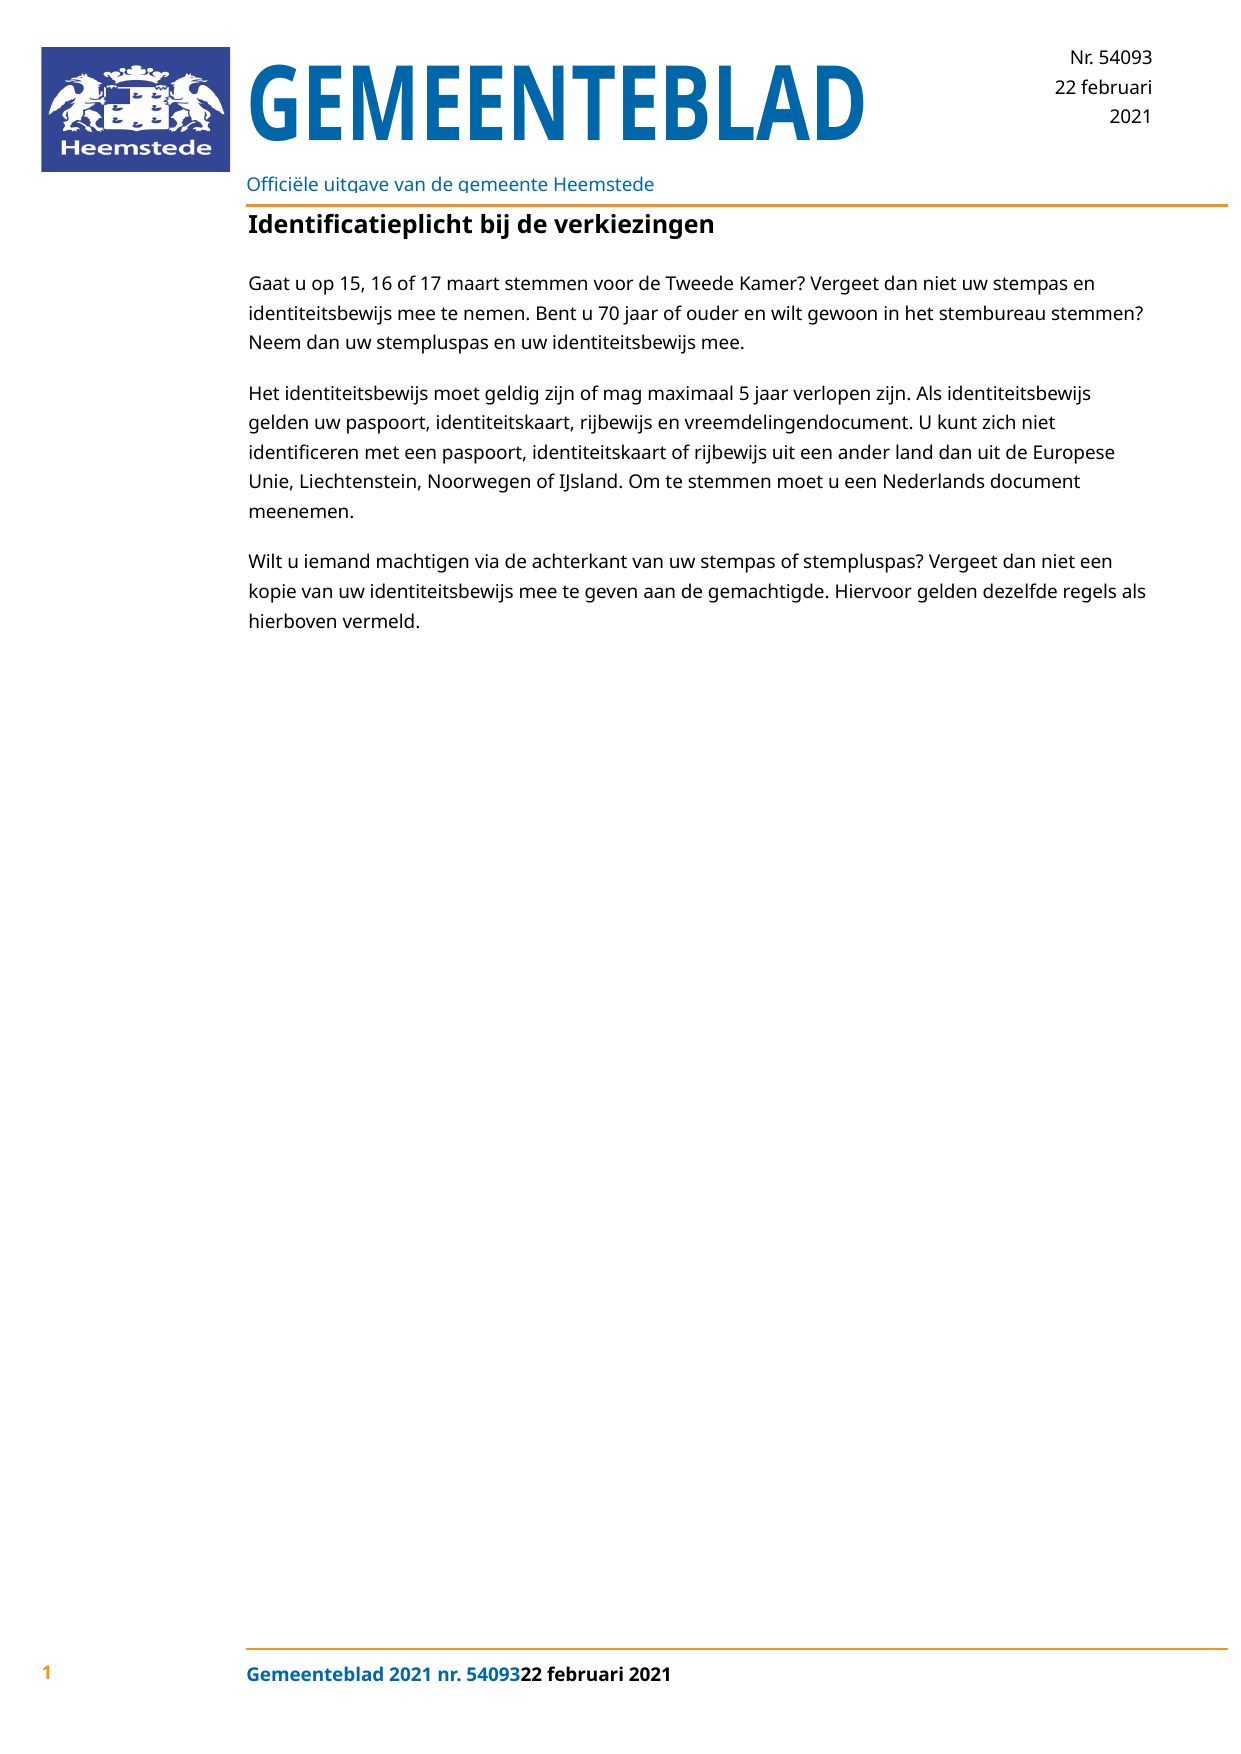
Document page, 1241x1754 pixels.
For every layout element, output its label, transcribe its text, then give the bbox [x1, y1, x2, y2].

text Het identiteitsbewijs moet geldig zijn of mag maximaal 5 jaar verlopen zijn. Als identiteitsbewijs gelden uw paspoort, identiteitskaart, rijbewijs en vreemdelingendocument. U kunt zich niet identificeren met een paspoort, identiteitskaart of rijbewijs uit een ander land dan uit de Europese Unie, Liechtenstein, Noorwegen of IJsland. Om te stemmen moet u een Nederlands document meenemen. [248, 380, 1152, 524]
text Gaat u op 15, 16 of 17 maart stemmen voor de Tweede Kamer? Vergeet dan niet uw stempas en identiteitsbewijs mee te nemen. Bent u 70 jaar of ouder en wilt gewoon in het stembureau stemmen? Neem dan uw stempluspas en uw identiteitsbewijs mee. [248, 270, 1152, 355]
text Wilt u iemand machtigen via de achterkant van uw stempas of stempluspas? Vergeet dan niet een kopie van uw identiteitsbewijs mee te geven aan de gemachtigde. Hiervoor gelden dezelfde regels als hierboven vermeld. [248, 549, 1152, 633]
picture [41, 47, 231, 172]
text Identificatieplicht bij de verkiezingen [248, 207, 1152, 241]
